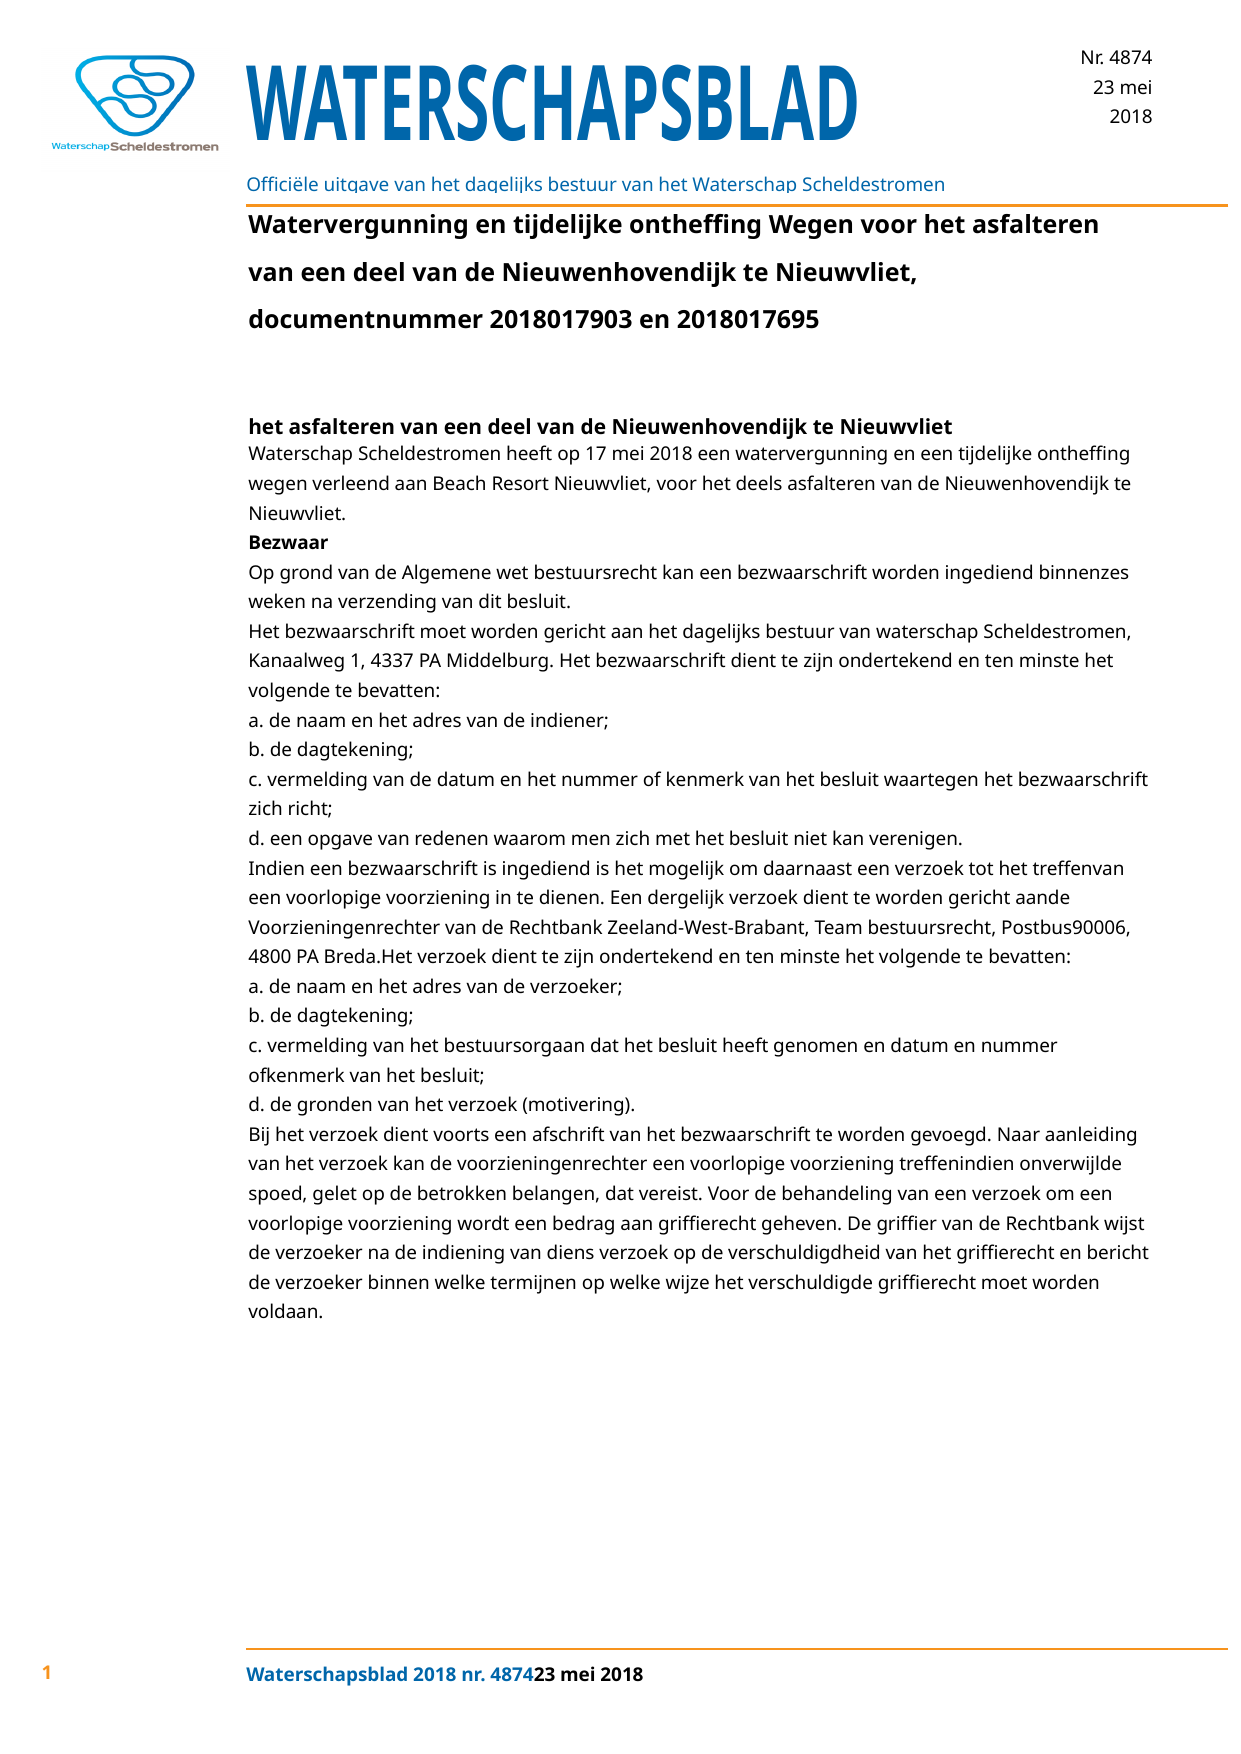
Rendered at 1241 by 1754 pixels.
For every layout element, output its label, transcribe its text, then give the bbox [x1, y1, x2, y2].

text Waterschap Scheldestromen heeft op 17 mei 2018 een watervergunning en een tijdelijke ontheffing wegen verleend aan Beach Resort Nieuwvliet, voor het deels asfalteren van de Nieuwenhovendijk te Nieuwvliet. [248, 441, 1152, 525]
text het asfalteren van een deel van de Nieuwenhovendijk te Nieuwvliet [248, 412, 1152, 441]
text b. de dagtekening; [248, 1003, 1152, 1028]
text Bezwaar [248, 529, 1152, 555]
text d. de gronden van het verzoek (motivering). [248, 1091, 1152, 1117]
text a. de naam en het adres van de verzoeker; [248, 973, 1152, 999]
text Op grond van de Algemene wet bestuursrecht kan een bezwaarschrift worden ingediend binnenzes weken na verzending van dit besluit. [248, 559, 1152, 614]
text Bij het verzoek dient voorts een afschrift van het bezwaarschrift te worden gevoegd. Naar aanleiding van het verzoek kan de voorzieningenrechter een voorlopige voorziening treffenindien onverwijlde spoed, gelet op de betrokken belangen, dat vereist. Voor de behandeling van een verzoek om een voorlopige voorziening wordt een bedrag aan griffierecht geheven. De griffier van de Rechtbank wijst de verzoeker na de indiening van diens verzoek op de verschuldigdheid van het griffierecht en bericht de verzoeker binnen welke termijnen op welke wijze het verschuldigde griffierecht moet worden voldaan. [248, 1121, 1152, 1324]
picture [41, 47, 231, 172]
text b. de dagtekening; [248, 736, 1152, 762]
text d. een opgave van redenen waarom men zich met het besluit niet kan verenigen. [248, 825, 1152, 851]
text c. vermelding van de datum en het nummer of kenmerk van het besluit waartegen het bezwaarschrift zich richt; [248, 766, 1152, 821]
text a. de naam en het adres van de indiener; [248, 707, 1152, 732]
text Het bezwaarschrift moet worden gericht aan het dagelijks bestuur van waterschap Scheldestromen, Kanaalweg 1, 4337 PA Middelburg. Het bezwaarschrift dient te zijn ondertekend en ten minste het volgende te bevatten: [248, 618, 1152, 703]
text c. vermelding van het bestuursorgaan dat het besluit heeft genomen en datum en nummer ofkenmerk van het besluit; [248, 1032, 1152, 1087]
text Watervergunning en tijdelijke ontheffing Wegen voor het asfalteren van een deel van de Nieuwenhovendijk te Nieuwvliet, documentnummer 2018017903 en 2018017695 [248, 207, 1152, 336]
text Indien een bezwaarschrift is ingediend is het mogelijk om daarnaast een verzoek tot het treffenvan een voorlopige voorziening in te dienen. Een dergelijk verzoek dient te worden gericht aande Voorzieningenrechter van de Rechtbank Zeeland-West-Brabant, Team bestuursrecht, Postbus90006, 4800 PA Breda.Het verzoek dient te zijn ondertekend en ten minste het volgende te bevatten: [248, 855, 1152, 969]
